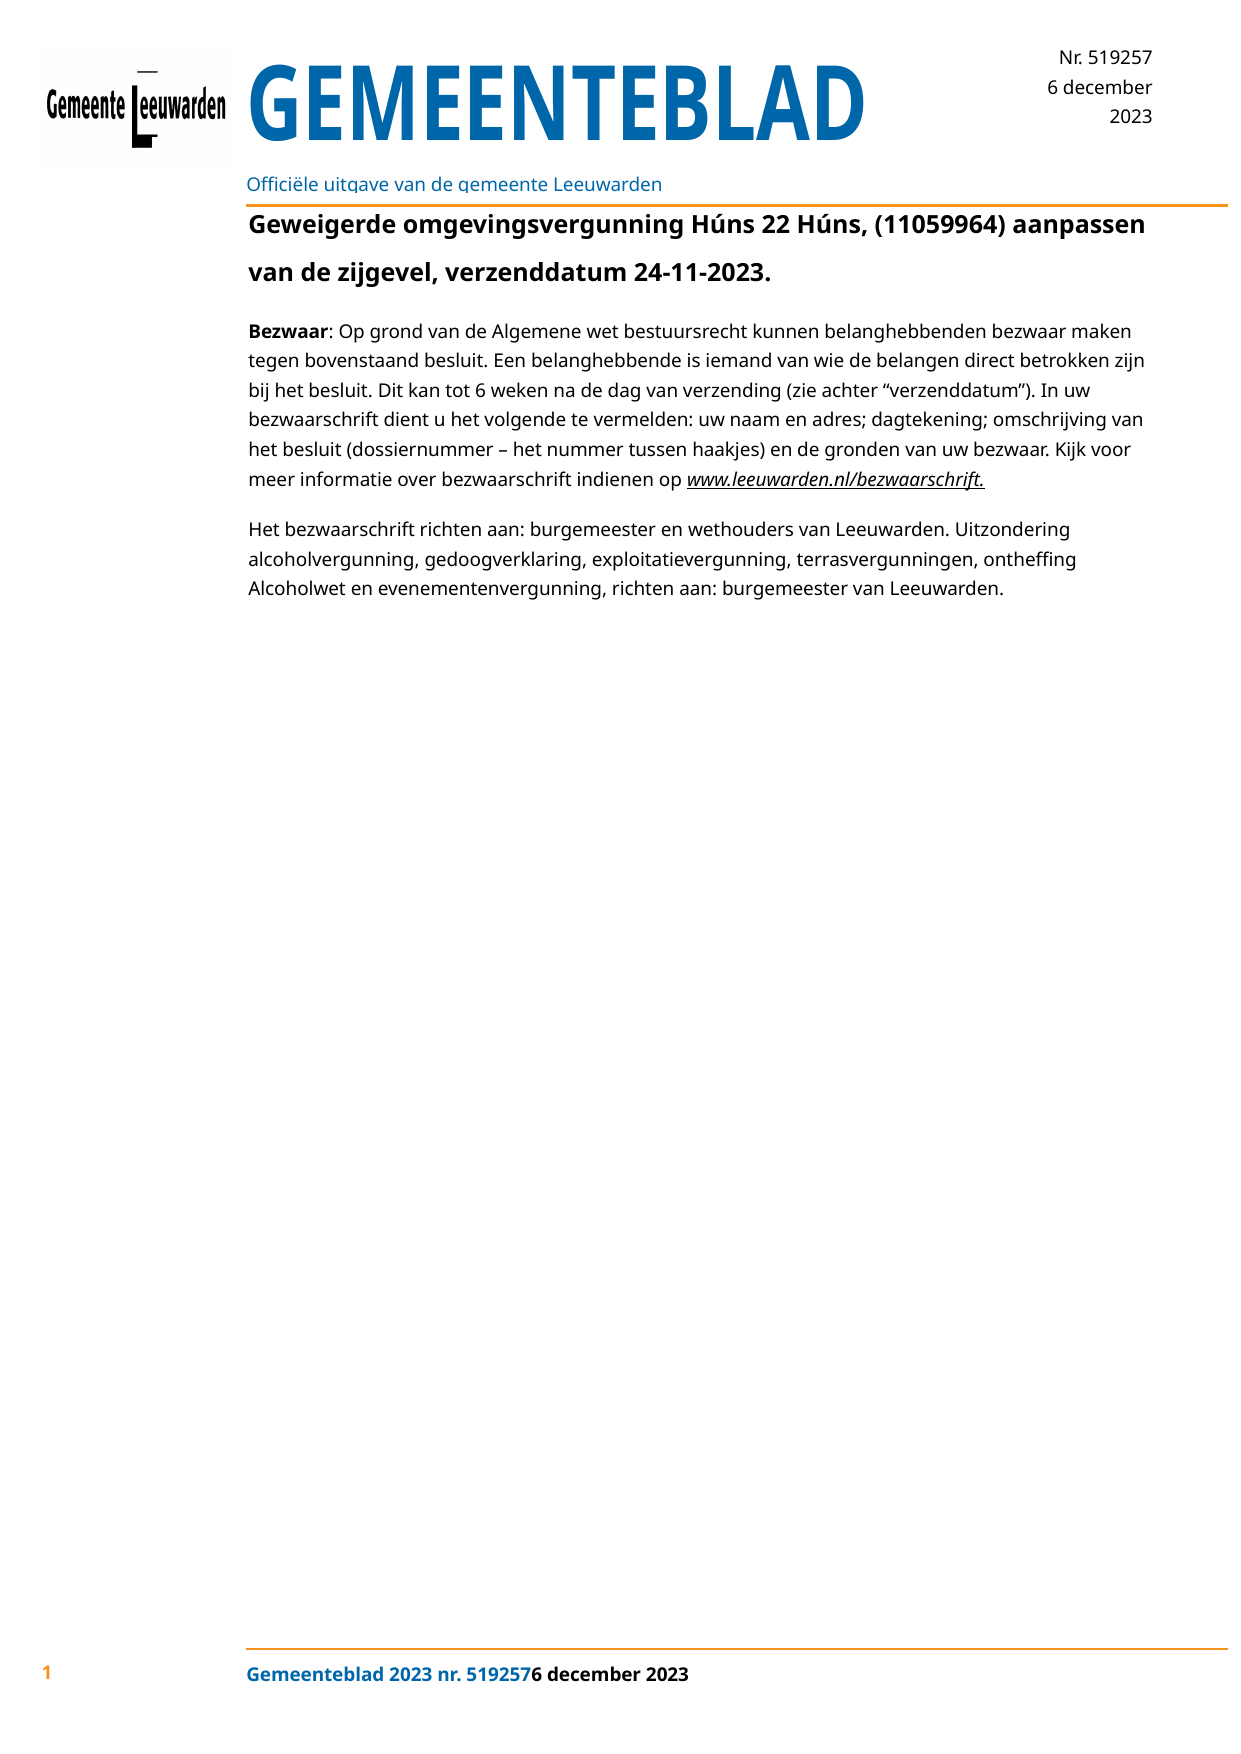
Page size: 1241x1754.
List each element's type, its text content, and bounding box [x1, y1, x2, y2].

text Het bezwaarschrift richten aan: burgemeester en wethouders van Leeuwarden. Uitzondering alcoholvergunning, gedoogverklaring, exploitatievergunning, terrasvergunningen, ontheffing Alcoholwet en evenementenvergunning, richten aan: burgemeester van Leeuwarden. [248, 516, 1152, 601]
text Geweigerde omgevingsvergunning Húns 22 Húns, (11059964) aanpassen van de zijgevel, verzenddatum 24-11-2023. [248, 207, 1152, 288]
text Bezwaar: Op grond van de Algemene wet bestuursrecht kunnen belanghebbenden bezwaar maken tegen bovenstaand besluit. Een belanghebbende is iemand van wie de belangen direct betrokken zijn bij het besluit. Dit kan tot 6 weken na de dag van verzending (zie achter “verzenddatum”). In uw bezwaarschrift dient u het volgende te vermelden: uw naam en adres; dagtekening; omschrijving van het besluit (dossiernummer – het nummer tussen haakjes) en de gronden van uw bezwaar. Kijk voor meer informatie over bezwaarschrift indienen op www.leeuwarden.nl/bezwaarschrift. [248, 318, 1152, 492]
picture [41, 47, 231, 172]
